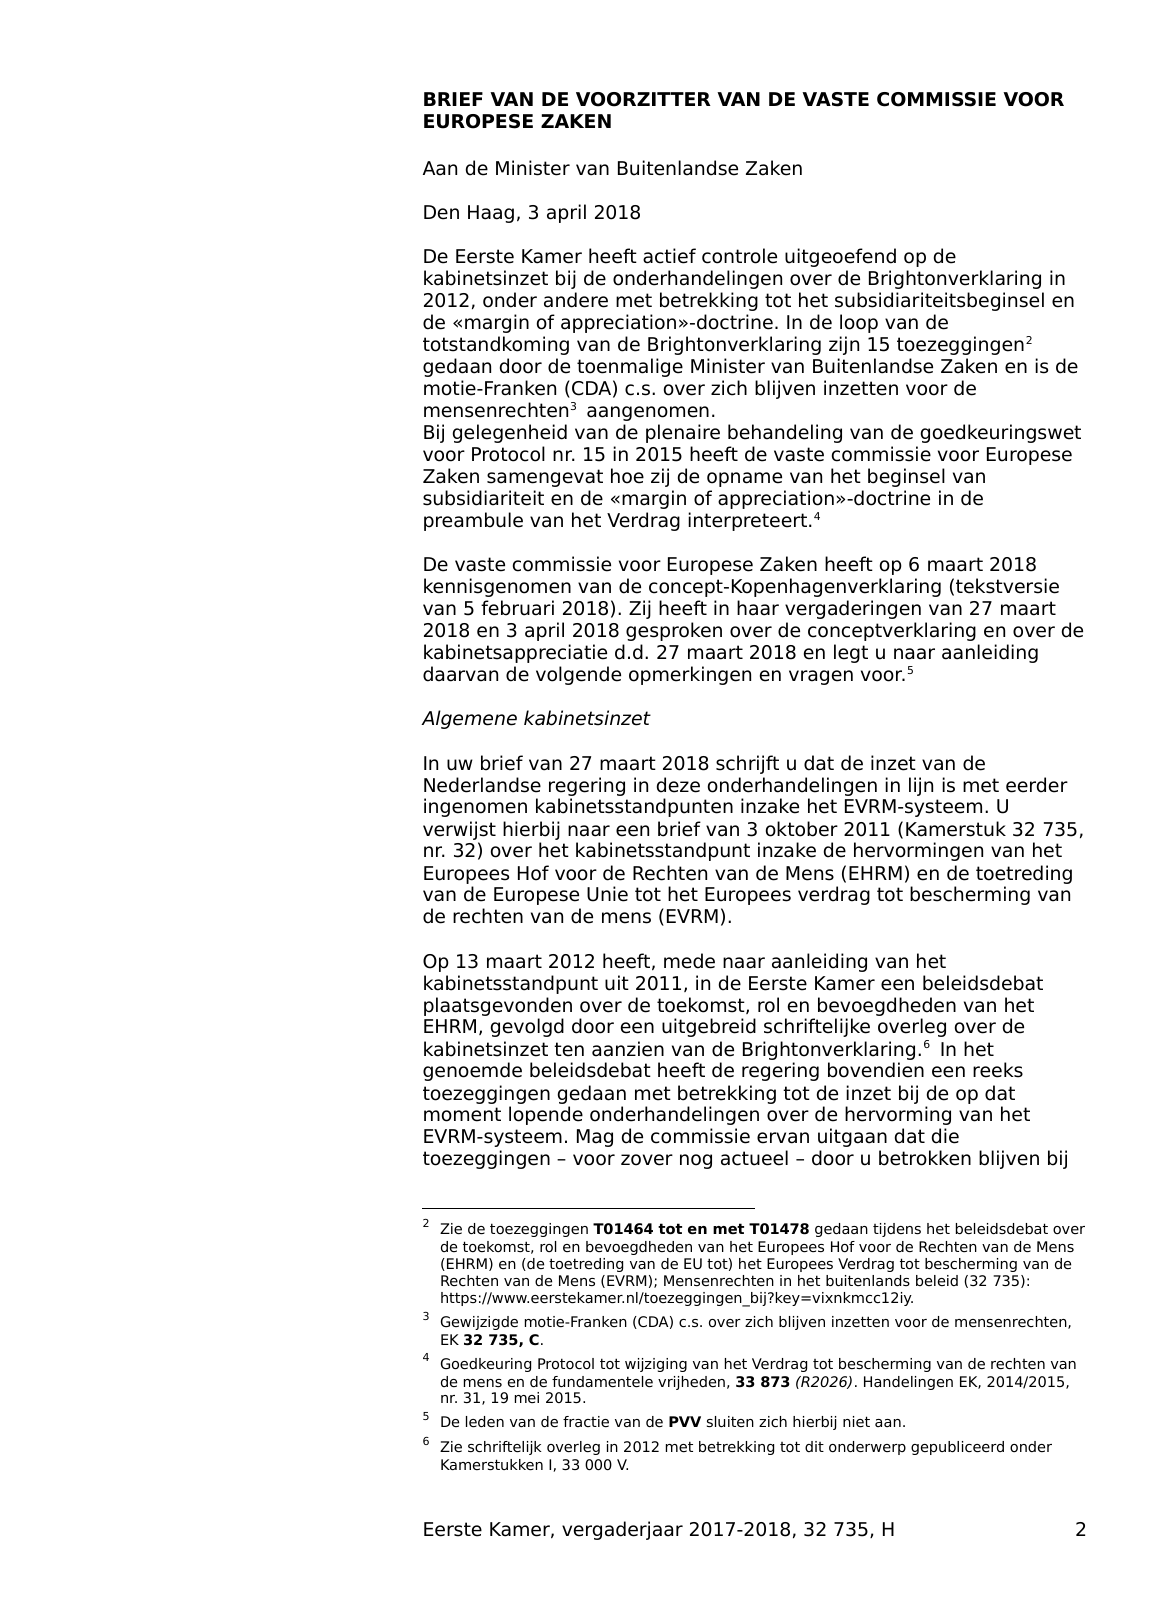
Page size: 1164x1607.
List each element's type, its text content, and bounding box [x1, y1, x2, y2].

text Bij gelegenheid van de plenaire behandeling van de goedkeuringswet voor Protocol nr. 15 in 2015 heeft de vaste commissie voor Europese Zaken samengevat hoe zij de opname van het beginsel van subsidiariteit en de «margin of appreciation»-doctrine in de preambule van het Verdrag interpreteert. [422, 422, 1087, 532]
text De leden van de fractie van de PVV sluiten zich hierbij niet aan. [422, 1410, 1087, 1432]
text In uw brief van 27 maart 2018 schrijft u dat de inzet van de Nederlandse regering in deze onderhandelingen in lijn is met eerder ingenomen kabinetsstandpunten inzake het EVRM-systeem. U verwijst hierbij naar een brief van 3 oktober 2011 (Kamerstuk 32 735, nr. 32) over het kabinetsstandpunt inzake de hervormingen van het Europees Hof voor de Rechten van de Mens (EHRM) en de toetreding van de Europese Unie tot het Europees verdrag tot bescherming van de rechten van de mens (EVRM). [422, 752, 1087, 928]
subtitle Algemene kabinetsinzet [422, 708, 1087, 730]
subtitle BRIEF VAN DE VOORZITTER VAN DE VASTE COMMISSIE VOOR EUROPESE ZAKEN [422, 89, 1087, 133]
text Zie de toezeggingen T01464 tot en met T01478 gedaan tijdens het beleidsdebat over de toekomst, rol en bevoegdheden van het Europees Hof voor de Rechten van de Mens (EHRM) en (de toetreding van de EU tot) het Europees Verdrag tot bescherming van de Rechten van de Mens (EVRM); Mensenrechten in het buitenlands beleid (32 735): https://www.eerstekamer.nl/toezeggingen_bij?key=vixnkmcc12iy. [422, 1217, 1087, 1307]
text Zie schriftelijk overleg in 2012 met betrekking tot dit onderwerp gepubliceerd onder Kamerstukken I, 33 000 V. [422, 1435, 1087, 1474]
text Op 13 maart 2012 heeft, mede naar aanleiding van het kabinetsstandpunt uit 2011, in de Eerste Kamer een beleidsdebat plaatsgevonden over de toekomst, rol en bevoegdheden van het EHRM, gevolgd door een uitgebreid schriftelijke overleg over de kabinetsinzet ten aanzien van de Brightonverklaring. In het genoemde beleidsdebat heeft de regering bovendien een reeks toezeggingen gedaan met betrekking tot de inzet bij de op dat moment lopende onderhandelingen over de hervorming van het EVRM-systeem. Mag de commissie ervan uitgaan dat die toezeggingen – voor zover nog actueel – door u betrokken blijven bij [422, 951, 1087, 1170]
text De Eerste Kamer heeft actief controle uitgeoefend op de kabinetsinzet bij de onderhandelingen over de Brightonverklaring in 2012, onder andere met betrekking tot het subsidiariteitsbeginsel en de «margin of appreciation»-doctrine. In de loop van de totstandkoming van de Brightonverklaring zijn 15 toezeggingen gedaan door de toenmalige Minister van Buitenlandse Zaken en is de motie-Franken (CDA) c.s. over zich blijven inzetten voor de mensenrechten aangenomen. [422, 246, 1087, 422]
text Den Haag, 3 april 2018 [422, 202, 1087, 224]
text Gewijzigde motie-Franken (CDA) c.s. over zich blijven inzetten voor de mensenrechten, EK 32 735, C. [422, 1310, 1087, 1349]
text Goedkeuring Protocol tot wijziging van het Verdrag tot bescherming van de rechten van de mens en de fundamentele vrijheden, 33 873 (R2026). Handelingen EK, 2014/2015, nr. 31, 19 mei 2015. [422, 1352, 1087, 1407]
text De vaste commissie voor Europese Zaken heeft op 6 maart 2018 kennisgenomen van de concept-Kopenhagenverklaring (tekstversie van 5 februari 2018). Zij heeft in haar vergaderingen van 27 maart 2018 en 3 april 2018 gesproken over de conceptverklaring en over de kabinetsappreciatie d.d. 27 maart 2018 en legt u naar aanleiding daarvan de volgende opmerkingen en vragen voor. [422, 554, 1087, 686]
text Aan de Minister van Buitenlandse Zaken [422, 158, 1087, 180]
